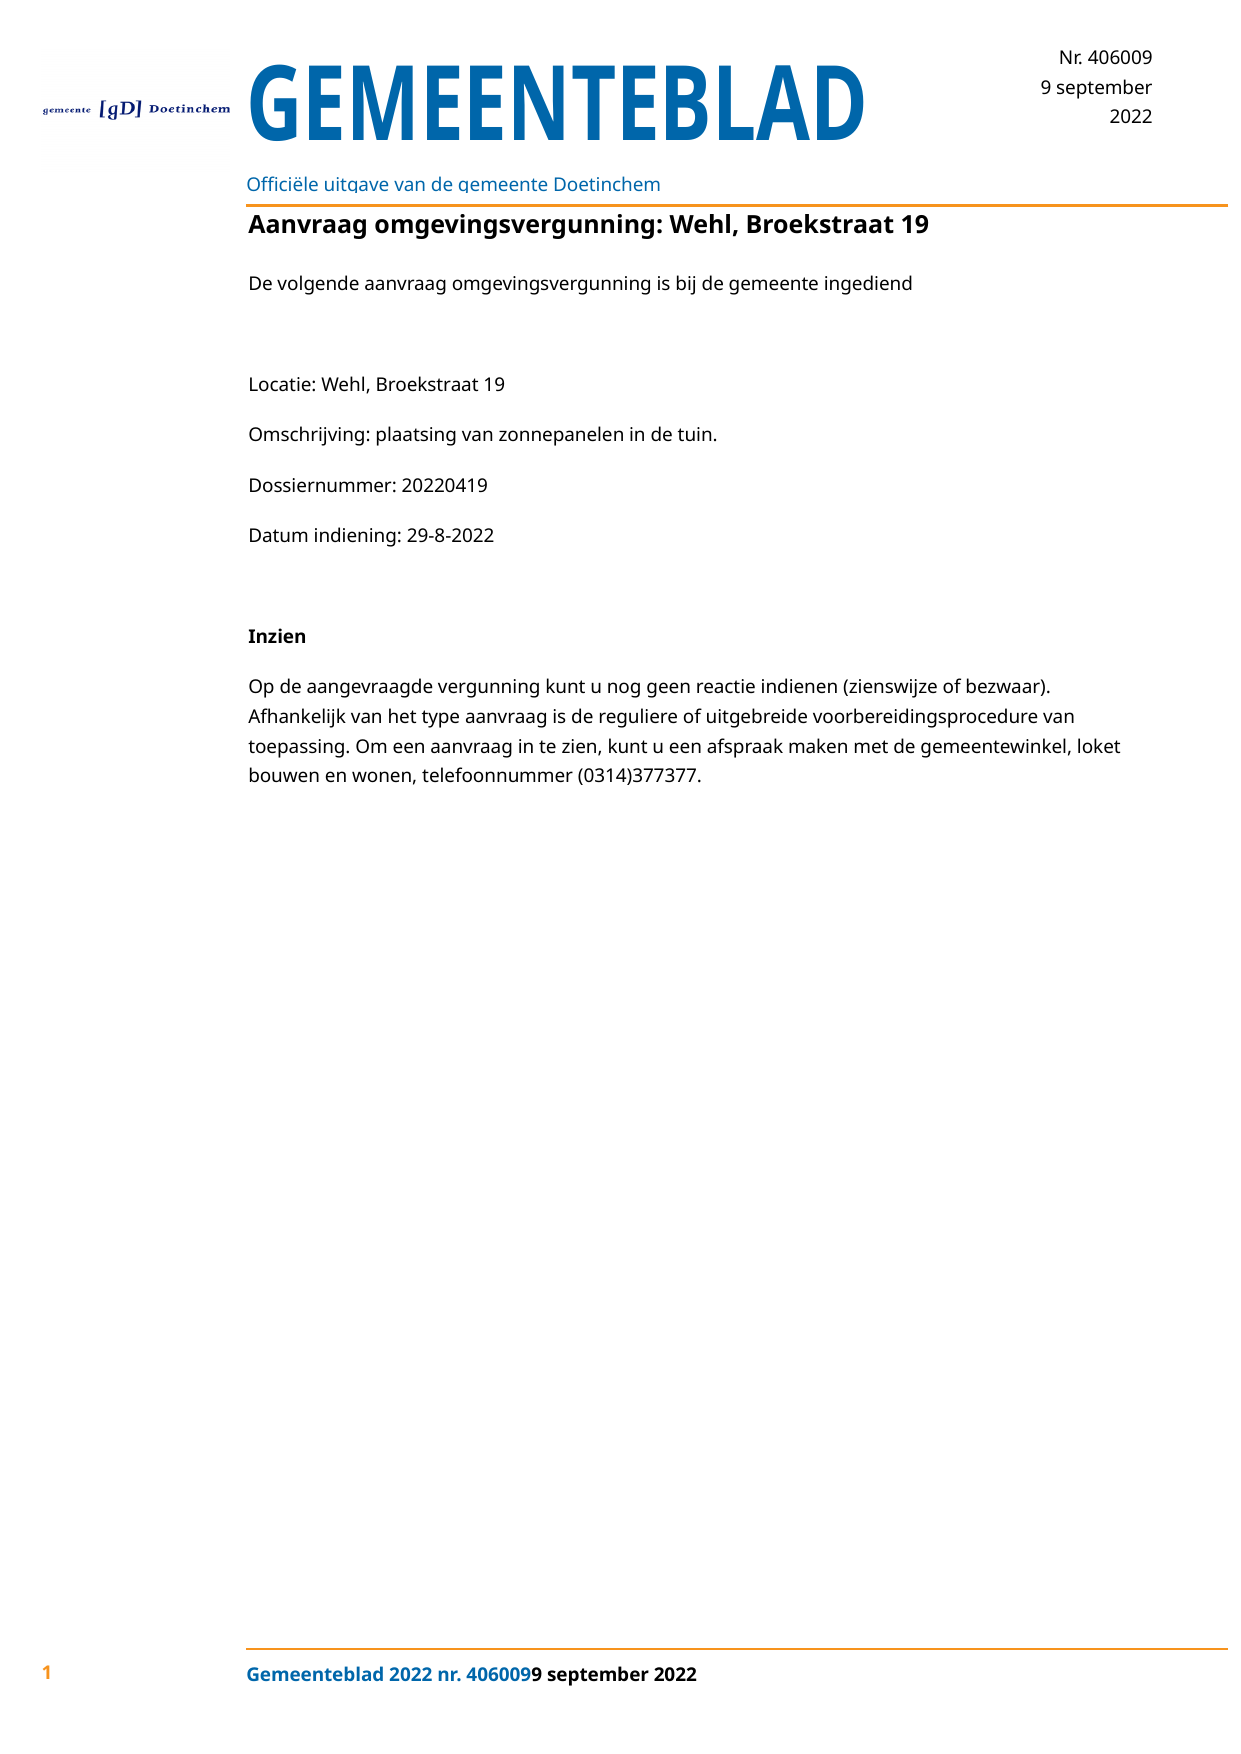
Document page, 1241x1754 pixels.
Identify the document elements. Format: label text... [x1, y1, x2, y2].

text Dossiernummer: 20220419 [248, 472, 1152, 498]
picture [41, 47, 231, 172]
text De volgende aanvraag omgevingsvergunning is bij de gemeente ingediend [248, 270, 1152, 296]
text Inzien [248, 623, 1152, 649]
text Locatie: Wehl, Broekstraat 19 [248, 371, 1152, 397]
text Omschrijving: plaatsing van zonnepanelen in de tuin. [248, 422, 1152, 447]
text Op de aangevraagde vergunning kunt u nog geen reactie indienen (zienswijze of bezwaar). Afhankelijk van het type aanvraag is de reguliere of uitgebreide voorbereidingsprocedure van toepassing. Om een aanvraag in te zien, kunt u een afspraak maken met de gemeentewinkel, loket bouwen en wonen, telefoonnummer (0314)377377. [248, 674, 1152, 788]
text Aanvraag omgevingsvergunning: Wehl, Broekstraat 19 [248, 207, 1152, 241]
text Datum indiening: 29-8-2022 [248, 522, 1152, 548]
